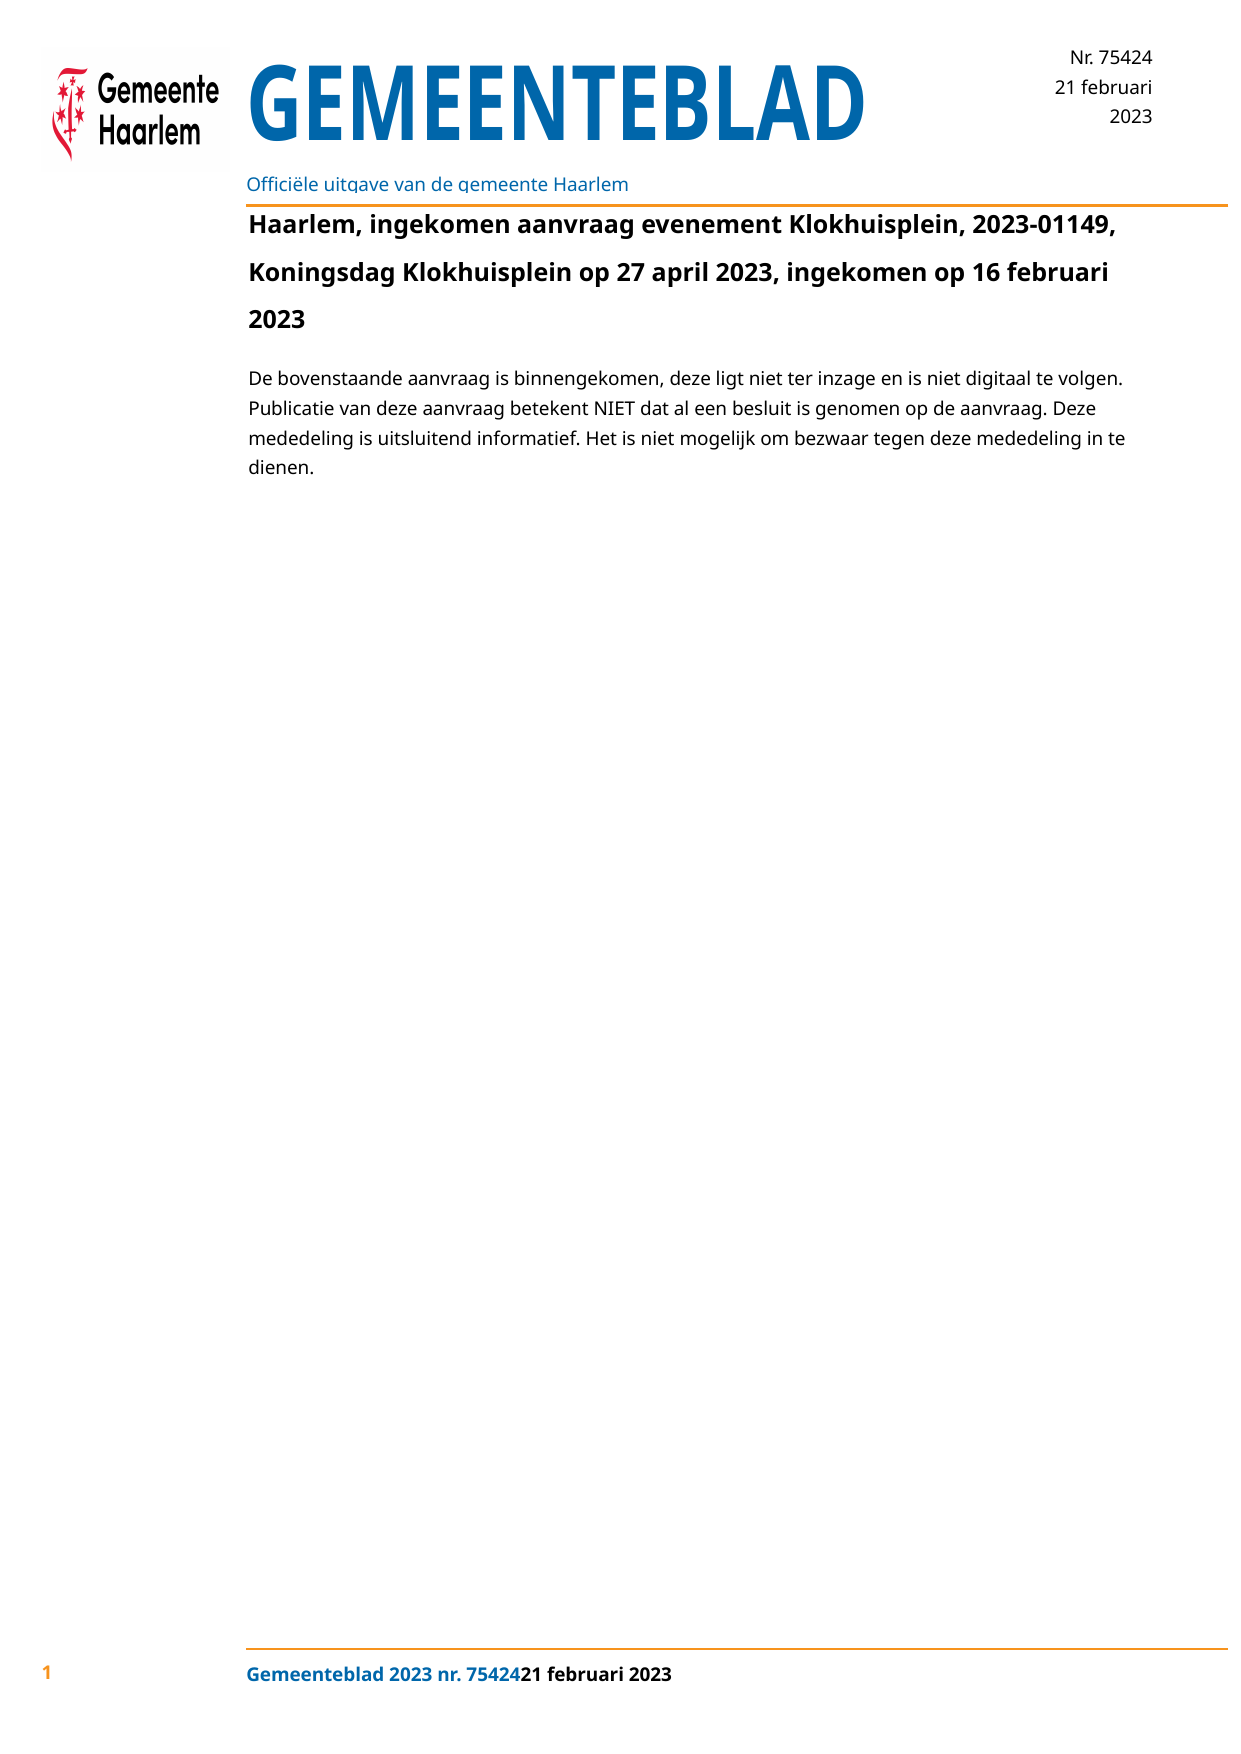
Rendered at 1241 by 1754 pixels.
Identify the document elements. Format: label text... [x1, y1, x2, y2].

text De bovenstaande aanvraag is binnengekomen, deze ligt niet ter inzage en is niet digitaal te volgen. Publicatie van deze aanvraag betekent NIET dat al een besluit is genomen op de aanvraag. Deze mededeling is uitsluitend informatief. Het is niet mogelijk om bezwaar tegen deze mededeling in te dienen. [248, 366, 1152, 480]
text Haarlem, ingekomen aanvraag evenement Klokhuisplein, 2023-01149, Koningsdag Klokhuisplein op 27 april 2023, ingekomen op 16 februari 2023 [248, 207, 1152, 336]
picture [41, 47, 231, 172]
